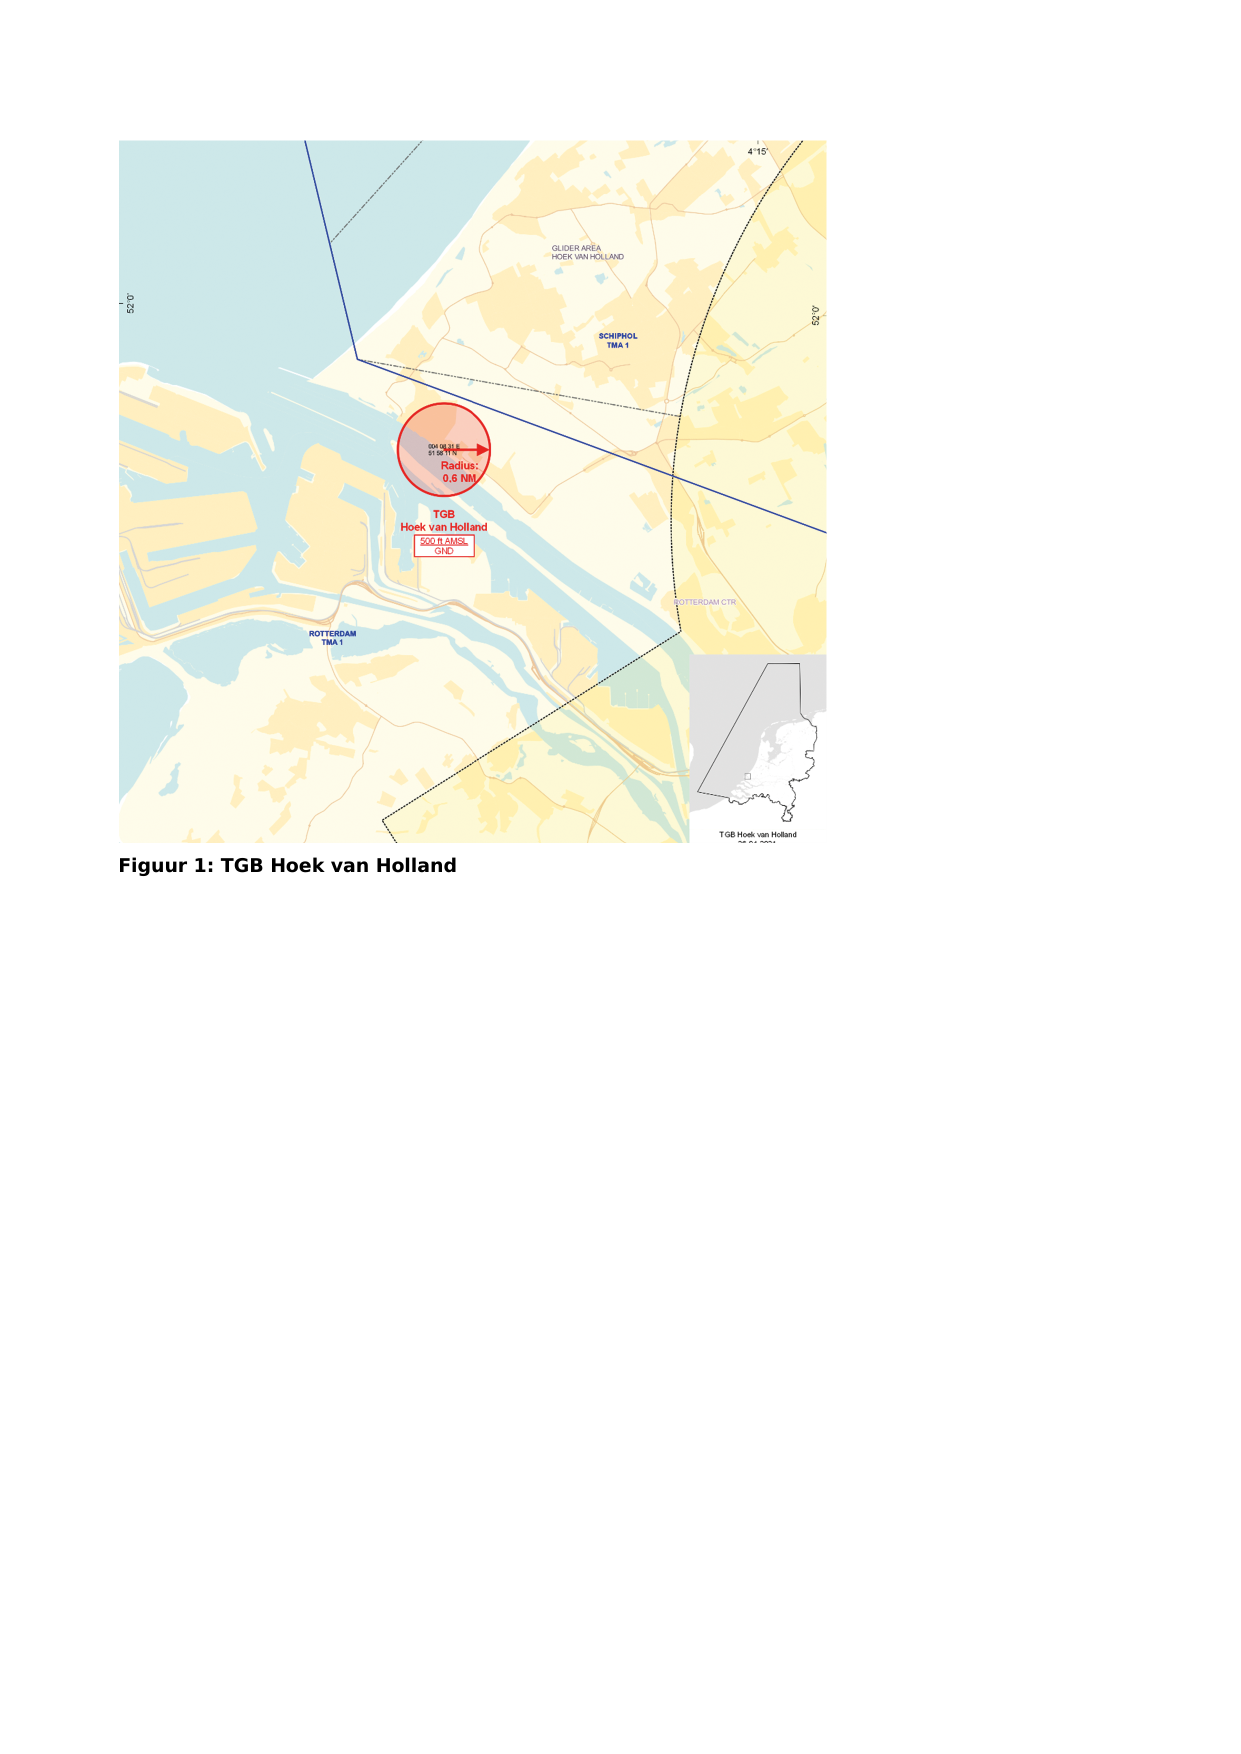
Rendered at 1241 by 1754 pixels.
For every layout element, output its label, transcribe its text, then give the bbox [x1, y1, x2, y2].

text Figuur 1: TGB Hoek van Holland [118, 854, 827, 876]
picture [118, 140, 827, 843]
